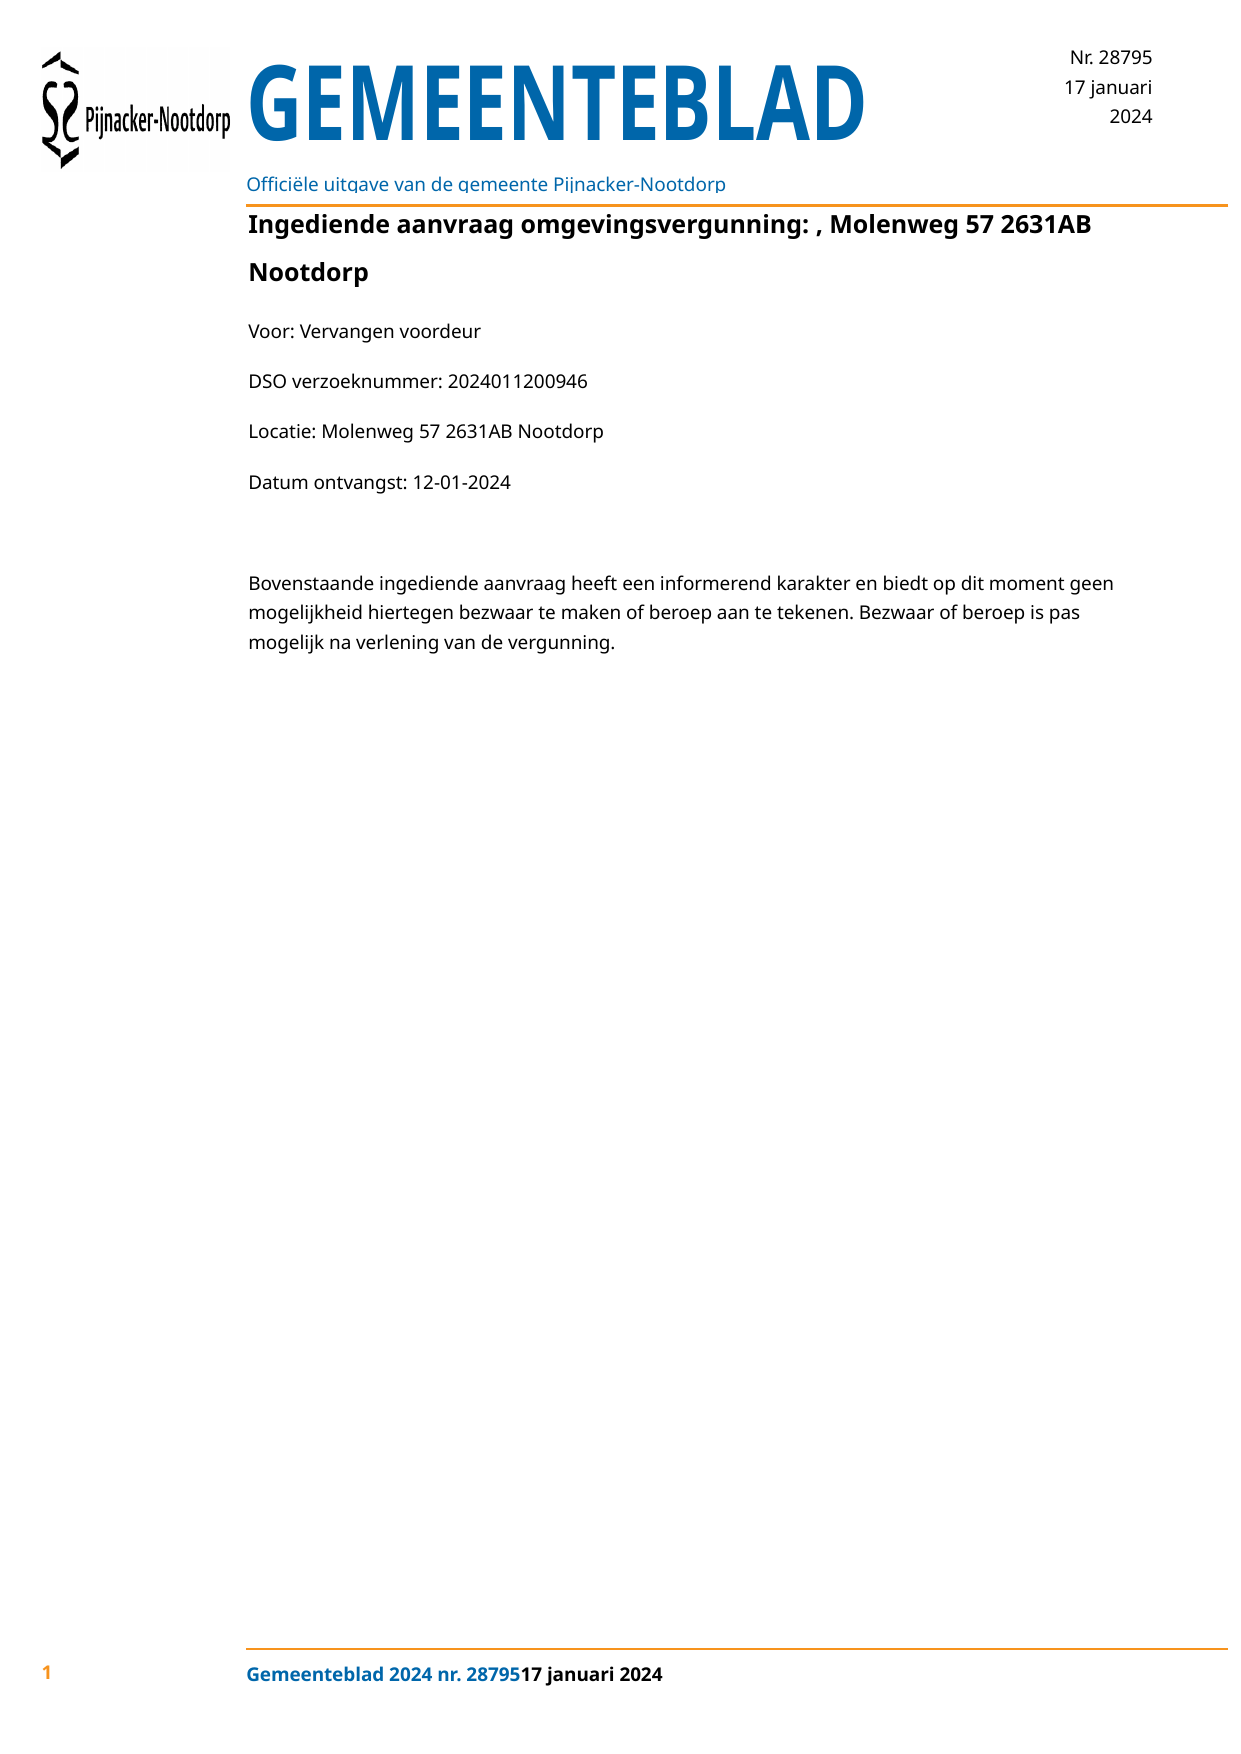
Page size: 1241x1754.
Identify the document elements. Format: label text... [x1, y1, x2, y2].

text Datum ontvangst: 12-01-2024 [248, 469, 1152, 495]
text Locatie: Molenweg 57 2631AB Nootdorp [248, 419, 1152, 444]
text DSO verzoeknummer: 2024011200946 [248, 368, 1152, 394]
text Voor: Vervangen voordeur [248, 318, 1152, 344]
picture [41, 47, 231, 172]
text Ingediende aanvraag omgevingsvergunning: , Molenweg 57 2631AB Nootdorp [248, 207, 1152, 288]
text Bovenstaande ingediende aanvraag heeft een informerend karakter en biedt op dit moment geen mogelijkheid hiertegen bezwaar te maken of beroep aan te tekenen. Bezwaar of beroep is pas mogelijk na verlening van de vergunning. [248, 570, 1152, 655]
